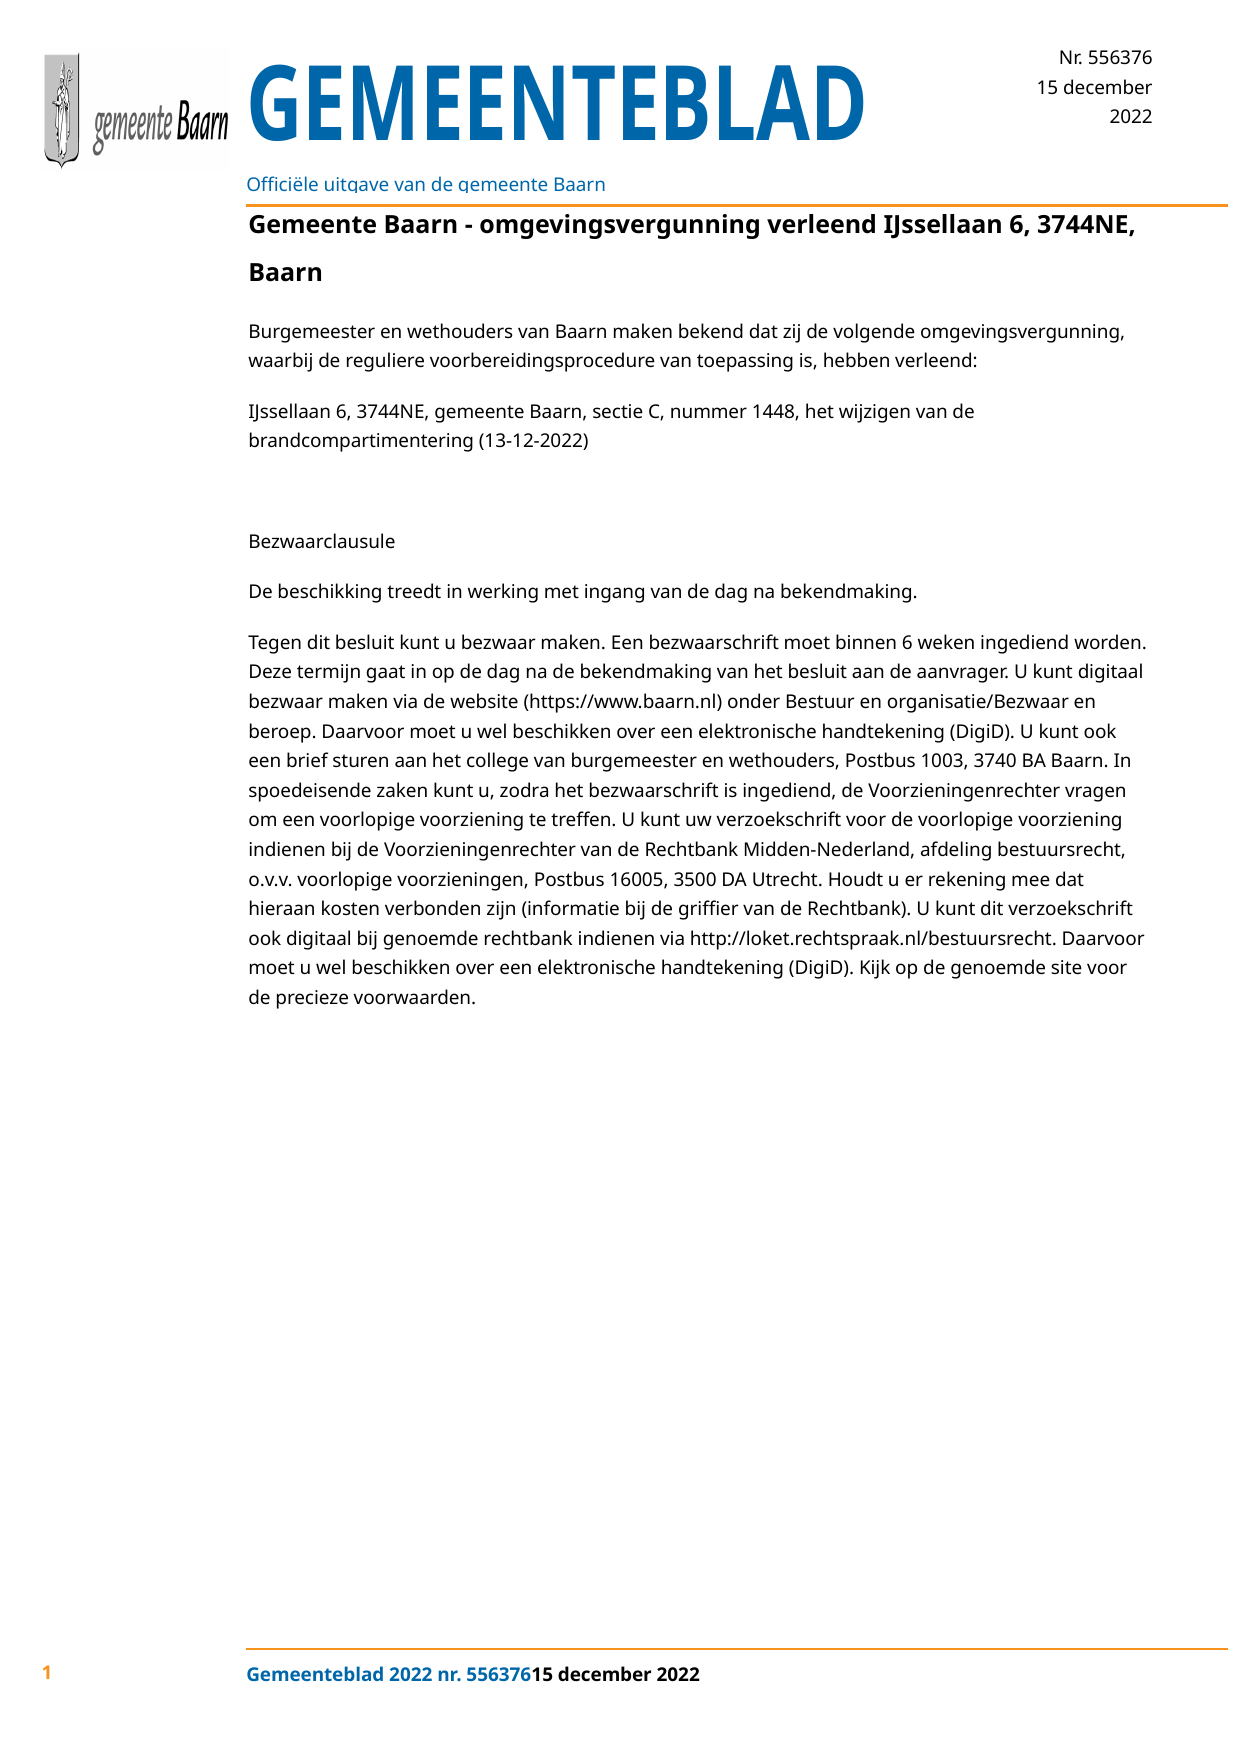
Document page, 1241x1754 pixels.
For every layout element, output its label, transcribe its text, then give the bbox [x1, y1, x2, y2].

text Gemeente Baarn - omgevingsvergunning verleend IJssellaan 6, 3744NE, Baarn [248, 207, 1152, 288]
text De beschikking treedt in werking met ingang van de dag na bekendmaking. [248, 579, 1152, 604]
text Bezwaarclausule [248, 528, 1152, 554]
text Burgemeester en wethouders van Baarn maken bekend dat zij de volgende omgevingsvergunning, waarbij de reguliere voorbereidingsprocedure van toepassing is, hebben verleend: [248, 318, 1152, 373]
text IJssellaan 6, 3744NE, gemeente Baarn, sectie C, nummer 1448, het wijzigen van de brandcompartimentering (13-12-2022) [248, 398, 1152, 453]
picture [41, 47, 231, 172]
text Tegen dit besluit kunt u bezwaar maken. Een bezwaarschrift moet binnen 6 weken ingediend worden. Deze termijn gaat in op de dag na de bekendmaking van het besluit aan de aanvrager. U kunt digitaal bezwaar maken via de website (https://www.baarn.nl) onder Bestuur en organisatie/Bezwaar en beroep. Daarvoor moet u wel beschikken over een elektronische handtekening (DigiD). U kunt ook een brief sturen aan het college van burgemeester en wethouders, Postbus 1003, 3740 BA Baarn. In spoedeisende zaken kunt u, zodra het bezwaarschrift is ingediend, de Voorzieningenrechter vragen om een voorlopige voorziening te treffen. U kunt uw verzoekschrift voor de voorlopige voorziening indienen bij de Voorzieningenrechter van de Rechtbank Midden-Nederland, afdeling bestuursrecht, o.v.v. voorlopige voorzieningen, Postbus 16005, 3500 DA Utrecht. Houdt u er rekening mee dat hieraan kosten verbonden zijn (informatie bij de griffier van de Rechtbank). U kunt dit verzoekschrift ook digitaal bij genoemde rechtbank indienen via http://loket.rechtspraak.nl/bestuursrecht. Daarvoor moet u wel beschikken over een elektronische handtekening (DigiD). Kijk op de genoemde site voor de precieze voorwaarden. [248, 629, 1152, 1010]
